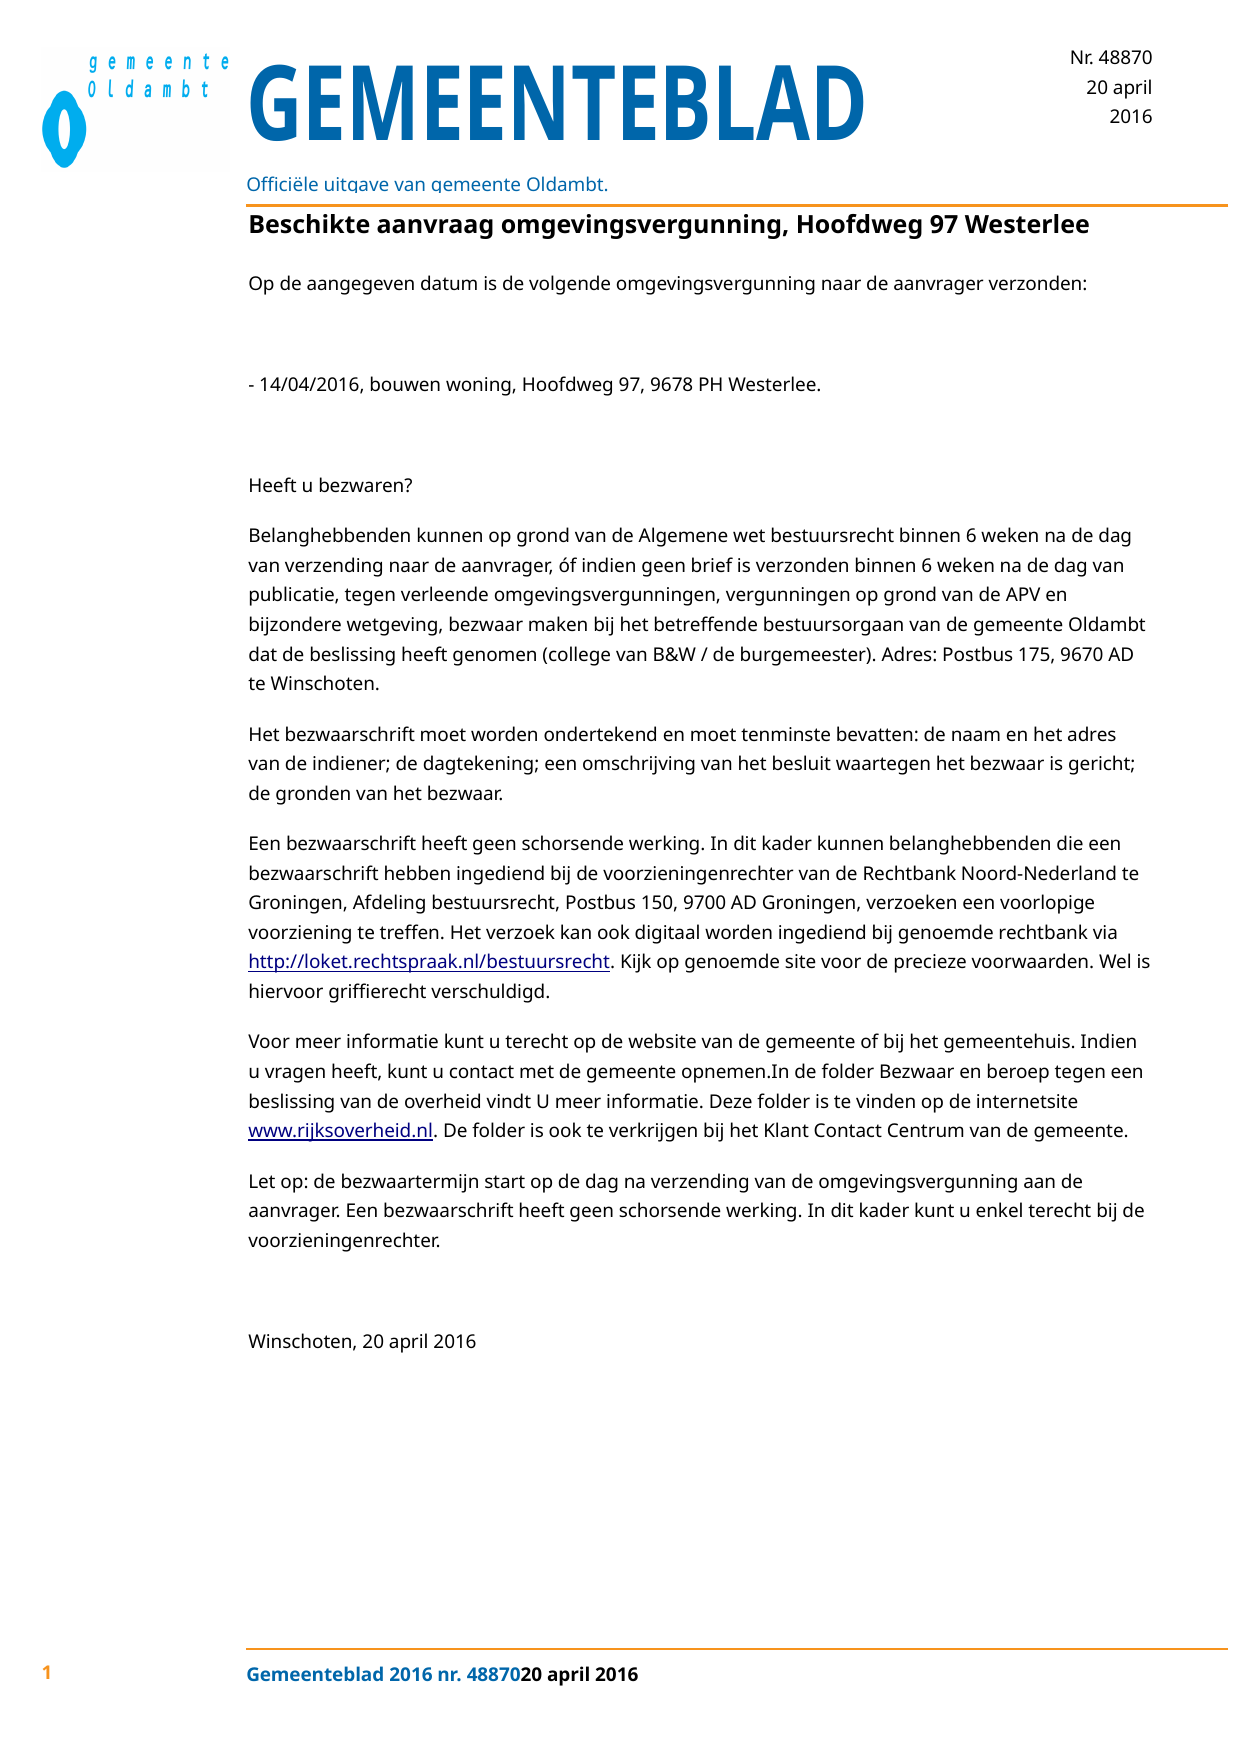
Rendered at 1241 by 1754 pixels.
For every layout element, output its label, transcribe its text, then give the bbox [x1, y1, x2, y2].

text Beschikte aanvraag omgevingsvergunning, Hoofdweg 97 Westerlee [248, 207, 1152, 241]
text Heeft u bezwaren? [248, 472, 1152, 498]
text Op de aangegeven datum is de volgende omgevingsvergunning naar de aanvrager verzonden: [248, 270, 1152, 296]
text - 14/04/2016, bouwen woning, Hoofdweg 97, 9678 PH Westerlee. [248, 371, 1152, 397]
text Belanghebbenden kunnen op grond van de Algemene wet bestuursrecht binnen 6 weken na de dag van verzending naar de aanvrager, óf indien geen brief is verzonden binnen 6 weken na de dag van publicatie, tegen verleende omgevingsvergunningen, vergunningen op grond van de APV en bijzondere wetgeving, bezwaar maken bij het betreffende bestuursorgaan van de gemeente Oldambt dat de beslissing heeft genomen (college van B&W / de burgemeester). Adres: Postbus 175, 9670 AD te Winschoten. [248, 522, 1152, 696]
text Voor meer informatie kunt u terecht op de website van de gemeente of bij het gemeentehuis. Indien u vragen heeft, kunt u contact met de gemeente opnemen.In de folder Bezwaar en beroep tegen een beslissing van de overheid vindt U meer informatie. Deze folder is te vinden op de internetsite www.rijksoverheid.nl. De folder is ook te verkrijgen bij het Klant Contact Centrum van de gemeente. [248, 1029, 1152, 1143]
text Het bezwaarschrift moet worden ondertekend en moet tenminste bevatten: de naam en het adres van de indiener; de dagtekening; een omschrijving van het besluit waartegen het bezwaar is gericht; de gronden van het bezwaar. [248, 721, 1152, 806]
text Let op: de bezwaartermijn start op de dag na verzending van de omgevingsvergunning aan de aanvrager. Een bezwaarschrift heeft geen schorsende werking. In dit kader kunt u enkel terecht bij de voorzieningenrechter. [248, 1168, 1152, 1253]
picture [41, 47, 231, 172]
text Een bezwaarschrift heeft geen schorsende werking. In dit kader kunnen belanghebbenden die een bezwaarschrift hebben ingediend bij de voorzieningenrechter van de Rechtbank Noord-Nederland te Groningen, Afdeling bestuursrecht, Postbus 150, 9700 AD Groningen, verzoeken een voorlopige voorziening te treffen. Het verzoek kan ook digitaal worden ingediend bij genoemde rechtbank via http://loket.rechtspraak.nl/bestuursrecht. Kijk op genoemde site voor de precieze voorwaarden. Wel is hiervoor griffierecht verschuldigd. [248, 830, 1152, 1004]
text Winschoten, 20 april 2016 [248, 1328, 1152, 1353]
